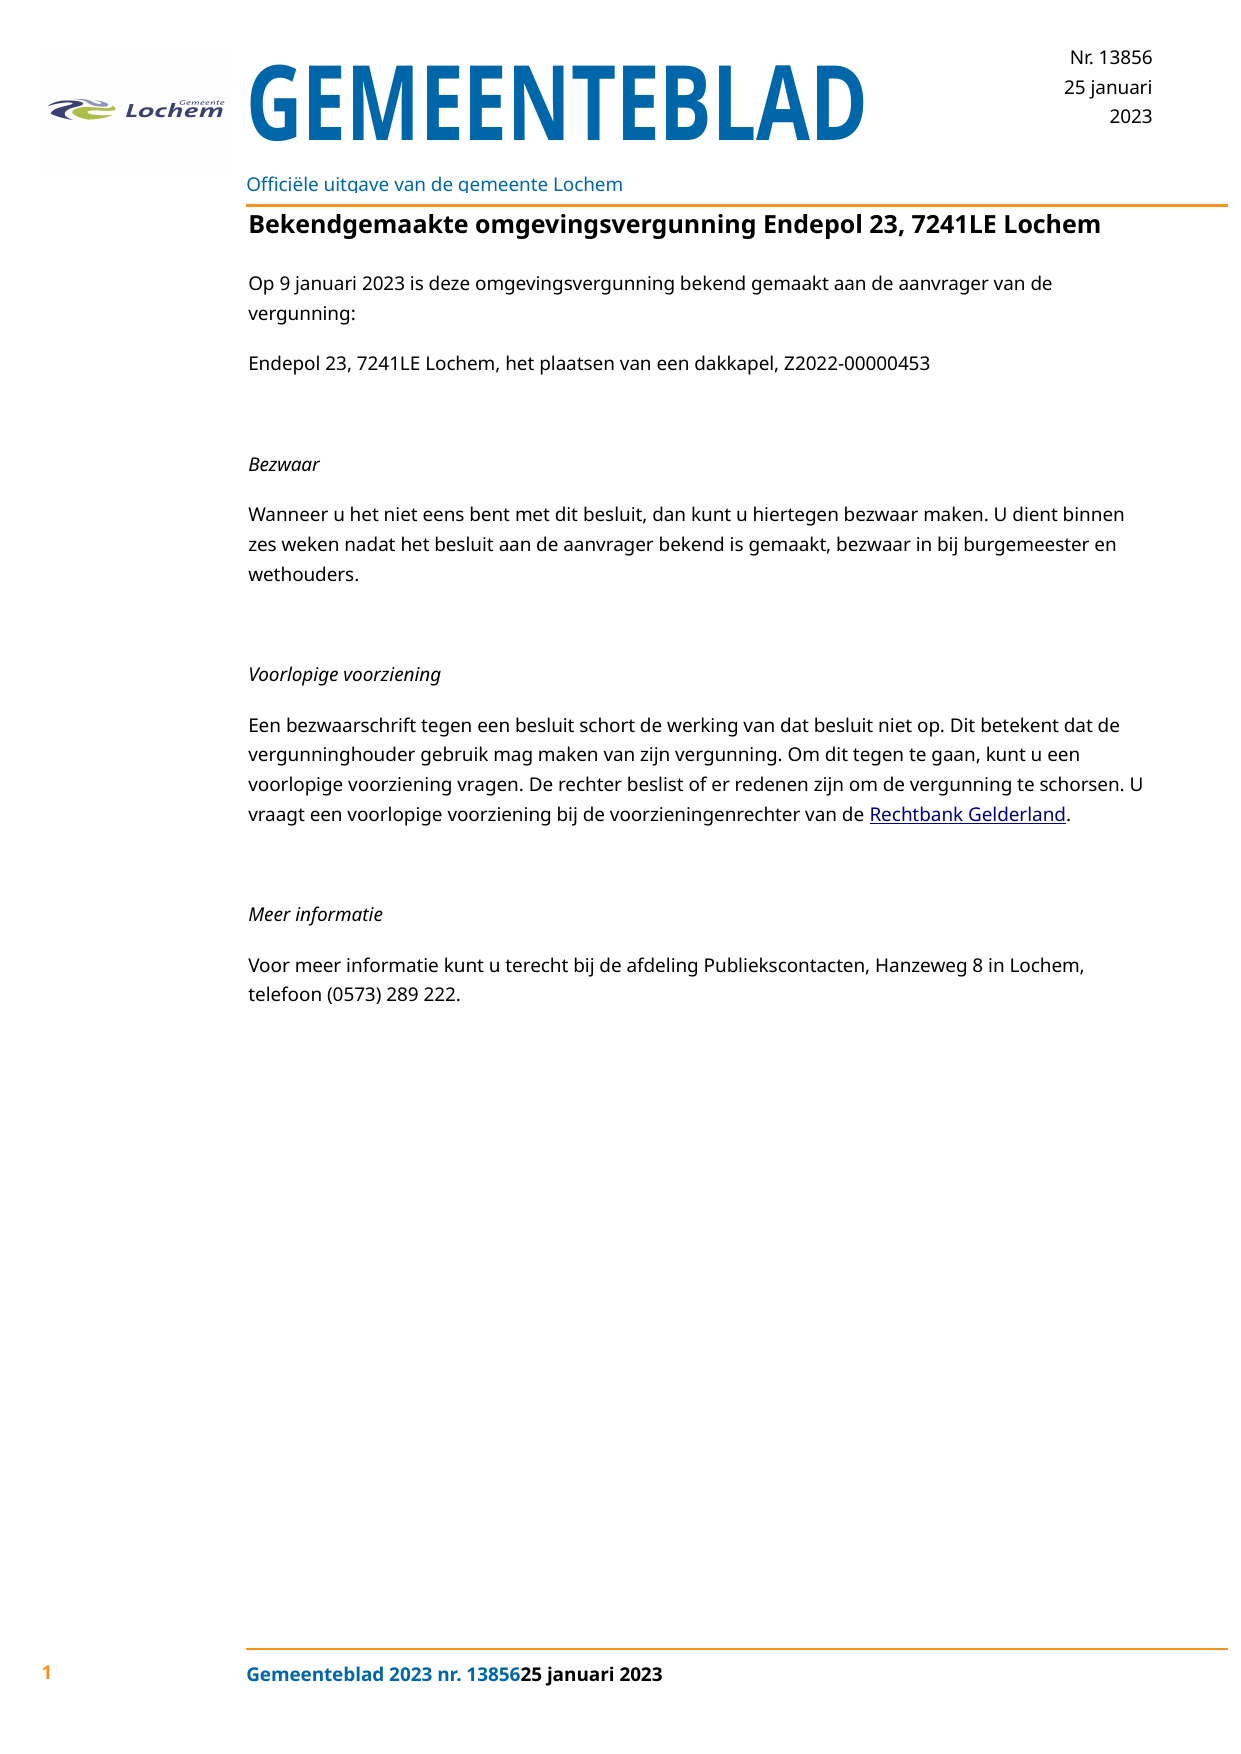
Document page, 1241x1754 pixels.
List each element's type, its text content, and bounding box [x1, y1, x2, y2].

text Voor meer informatie kunt u terecht bij de afdeling Publiekscontacten, Hanzeweg 8 in Lochem, telefoon (0573) 289 222. [248, 952, 1152, 1007]
text Bezwaar [248, 451, 1152, 477]
text Een bezwaarschrift tegen een besluit schort de werking van dat besluit niet op. Dit betekent dat de vergunninghouder gebruik mag maken van zijn vergunning. Om dit tegen te gaan, kunt u een voorlopige voorziening vragen. De rechter beslist of er redenen zijn om de vergunning te schorsen. U vraagt een voorlopige voorziening bij de voorzieningenrechter van de Rechtbank Gelderland. [248, 712, 1152, 826]
text Wanneer u het niet eens bent met dit besluit, dan kunt u hiertegen bezwaar maken. U dient binnen zes weken nadat het besluit aan de aanvrager bekend is gemaakt, bezwaar in bij burgemeester en wethouders. [248, 502, 1152, 586]
text Bekendgemaakte omgevingsvergunning Endepol 23, 7241LE Lochem [248, 207, 1152, 241]
text Endepol 23, 7241LE Lochem, het plaatsen van een dakkapel, Z2022-00000453 [248, 350, 1152, 376]
text Op 9 januari 2023 is deze omgevingsvergunning bekend gemaakt aan de aanvrager van de vergunning: [248, 270, 1152, 326]
picture [41, 47, 231, 172]
text Voorlopige voorziening [248, 662, 1152, 687]
text Meer informatie [248, 902, 1152, 927]
